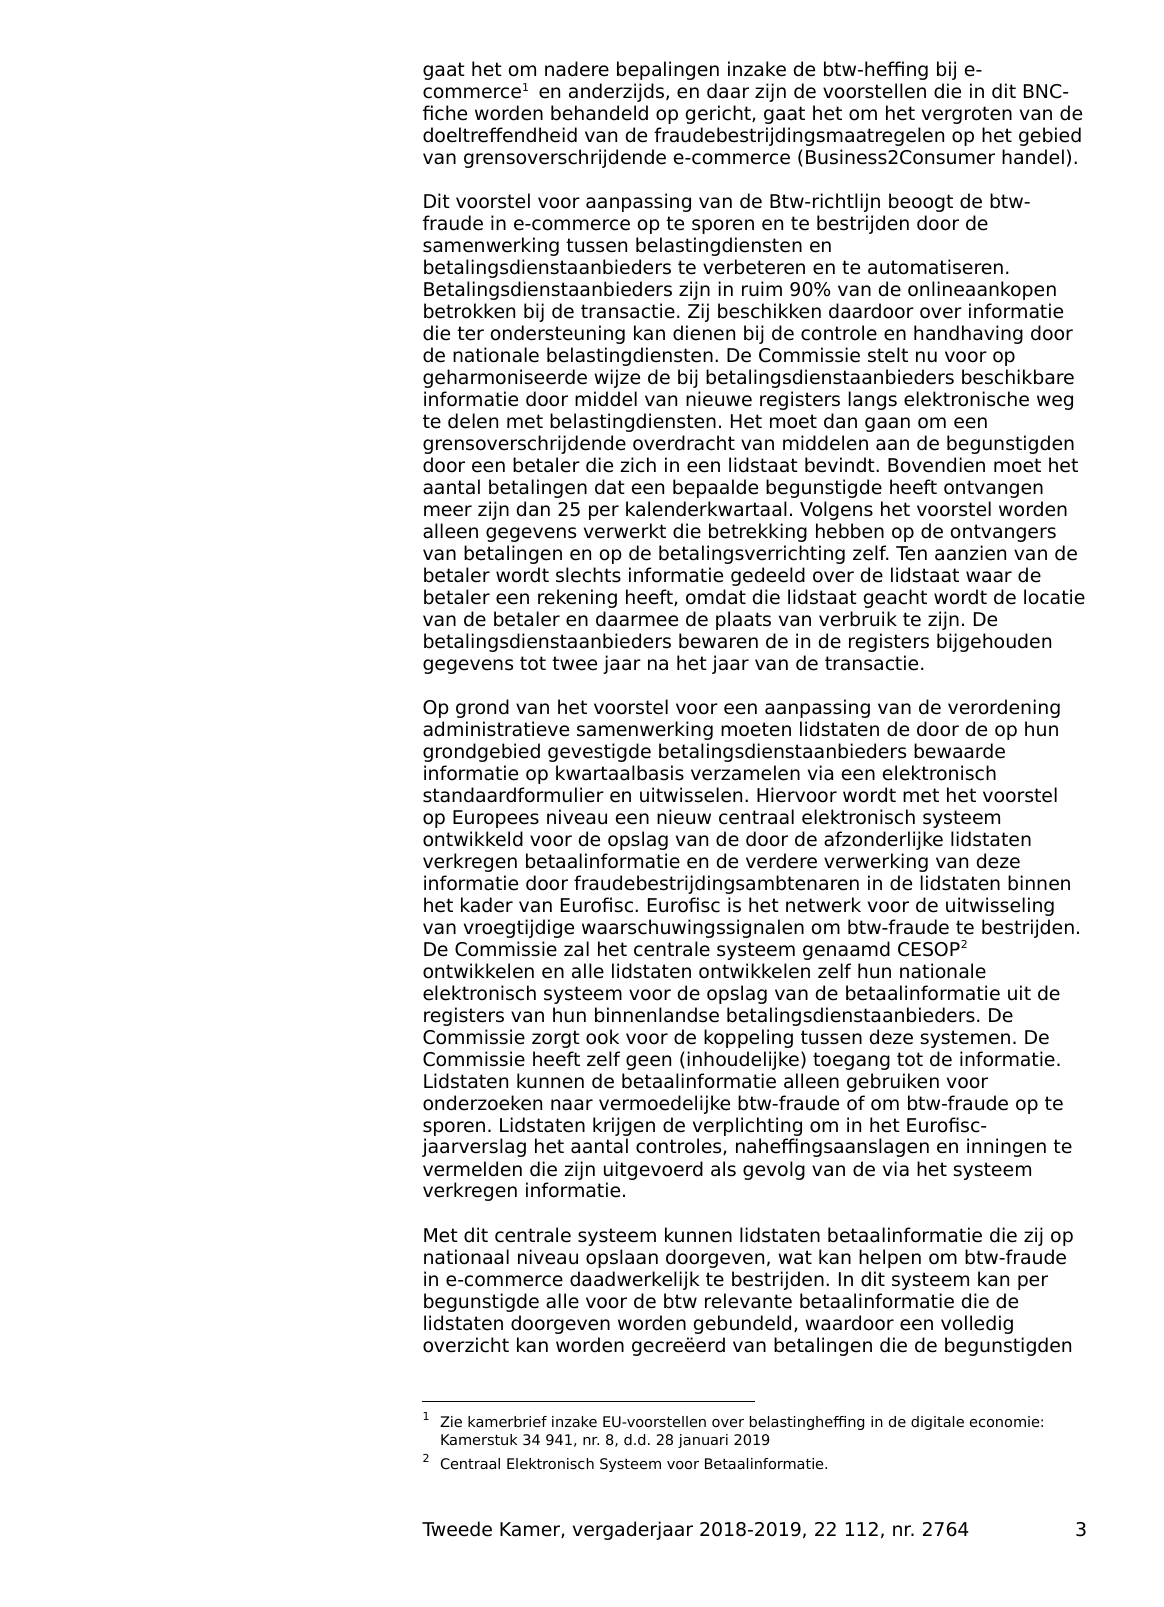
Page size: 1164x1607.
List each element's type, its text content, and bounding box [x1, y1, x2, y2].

text gaat het om nadere bepalingen inzake de btw-heffing bij e-commerce en anderzijds, en daar zijn de voorstellen die in dit BNC-fiche worden behandeld op gericht, gaat het om het vergroten van de doeltreffendheid van de fraudebestrijdingsmaatregelen op het gebied van grensoverschrijdende e-commerce (Business2Consumer handel). [422, 59, 1087, 169]
text Met dit centrale systeem kunnen lidstaten betaalinformatie die zij op nationaal niveau opslaan doorgeven, wat kan helpen om btw-fraude in e-commerce daadwerkelijk te bestrijden. In dit systeem kan per begunstigde alle voor de btw relevante betaalinformatie die de lidstaten doorgeven worden gebundeld, waardoor een volledig overzicht kan worden gecreëerd van betalingen die de begunstigden [422, 1224, 1087, 1356]
text Op grond van het voorstel voor een aanpassing van de verordening administratieve samenwerking moeten lidstaten de door de op hun grondgebied gevestigde betalingsdienstaanbieders bewaarde informatie op kwartaalbasis verzamelen via een elektronisch standaardformulier en uitwisselen. Hiervoor wordt met het voorstel op Europees niveau een nieuw centraal elektronisch systeem ontwikkeld voor de opslag van de door de afzonderlijke lidstaten verkregen betaalinformatie en de verdere verwerking van deze informatie door fraudebestrijdingsambtenaren in de lidstaten binnen het kader van Eurofisc. Eurofisc is het netwerk voor de uitwisseling van vroegtijdige waarschuwingssignalen om btw-fraude te bestrijden. De Commissie zal het centrale systeem genaamd CESOP ontwikkelen en alle lidstaten ontwikkelen zelf hun nationale elektronisch systeem voor de opslag van de betaalinformatie uit de registers van hun binnenlandse betalingsdienstaanbieders. De Commissie zorgt ook voor de koppeling tussen deze systemen. De Commissie heeft zelf geen (inhoudelijke) toegang tot de informatie. Lidstaten kunnen de betaalinformatie alleen gebruiken voor onderzoeken naar vermoedelijke btw-fraude of om btw-fraude op te sporen. Lidstaten krijgen de verplichting om in het Eurofisc-jaarverslag het aantal controles, naheffingsaanslagen en inningen te vermelden die zijn uitgevoerd als gevolg van de via het systeem verkregen informatie. [422, 697, 1087, 1202]
text Dit voorstel voor aanpassing van de Btw-richtlijn beoogt de btw-fraude in e-commerce op te sporen en te bestrijden door de samenwerking tussen belastingdiensten en betalingsdienstaanbieders te verbeteren en te automatiseren. Betalingsdienstaanbieders zijn in ruim 90% van de onlineaankopen betrokken bij de transactie. Zij beschikken daardoor over informatie die ter ondersteuning kan dienen bij de controle en handhaving door de nationale belastingdiensten. De Commissie stelt nu voor op geharmoniseerde wijze de bij betalingsdienstaanbieders beschikbare informatie door middel van nieuwe registers langs elektronische weg te delen met belastingdiensten. Het moet dan gaan om een grensoverschrijdende overdracht van middelen aan de begunstigden door een betaler die zich in een lidstaat bevindt. Bovendien moet het aantal betalingen dat een bepaalde begunstigde heeft ontvangen meer zijn dan 25 per kalenderkwartaal. Volgens het voorstel worden alleen gegevens verwerkt die betrekking hebben op de ontvangers van betalingen en op de betalingsverrichting zelf. Ten aanzien van de betaler wordt slechts informatie gedeeld over de lidstaat waar de betaler een rekening heeft, omdat die lidstaat geacht wordt de locatie van de betaler en daarmee de plaats van verbruik te zijn. De betalingsdienstaanbieders bewaren de in de registers bijgehouden gegevens tot twee jaar na het jaar van de transactie. [422, 191, 1087, 675]
text Zie kamerbrief inzake EU-voorstellen over belastingheffing in de digitale economie: Kamerstuk 34 941, nr. 8, d.d. 28 januari 2019 [422, 1410, 1087, 1449]
text Centraal Elektronisch Systeem voor Betaalinformatie. [422, 1452, 1087, 1474]
